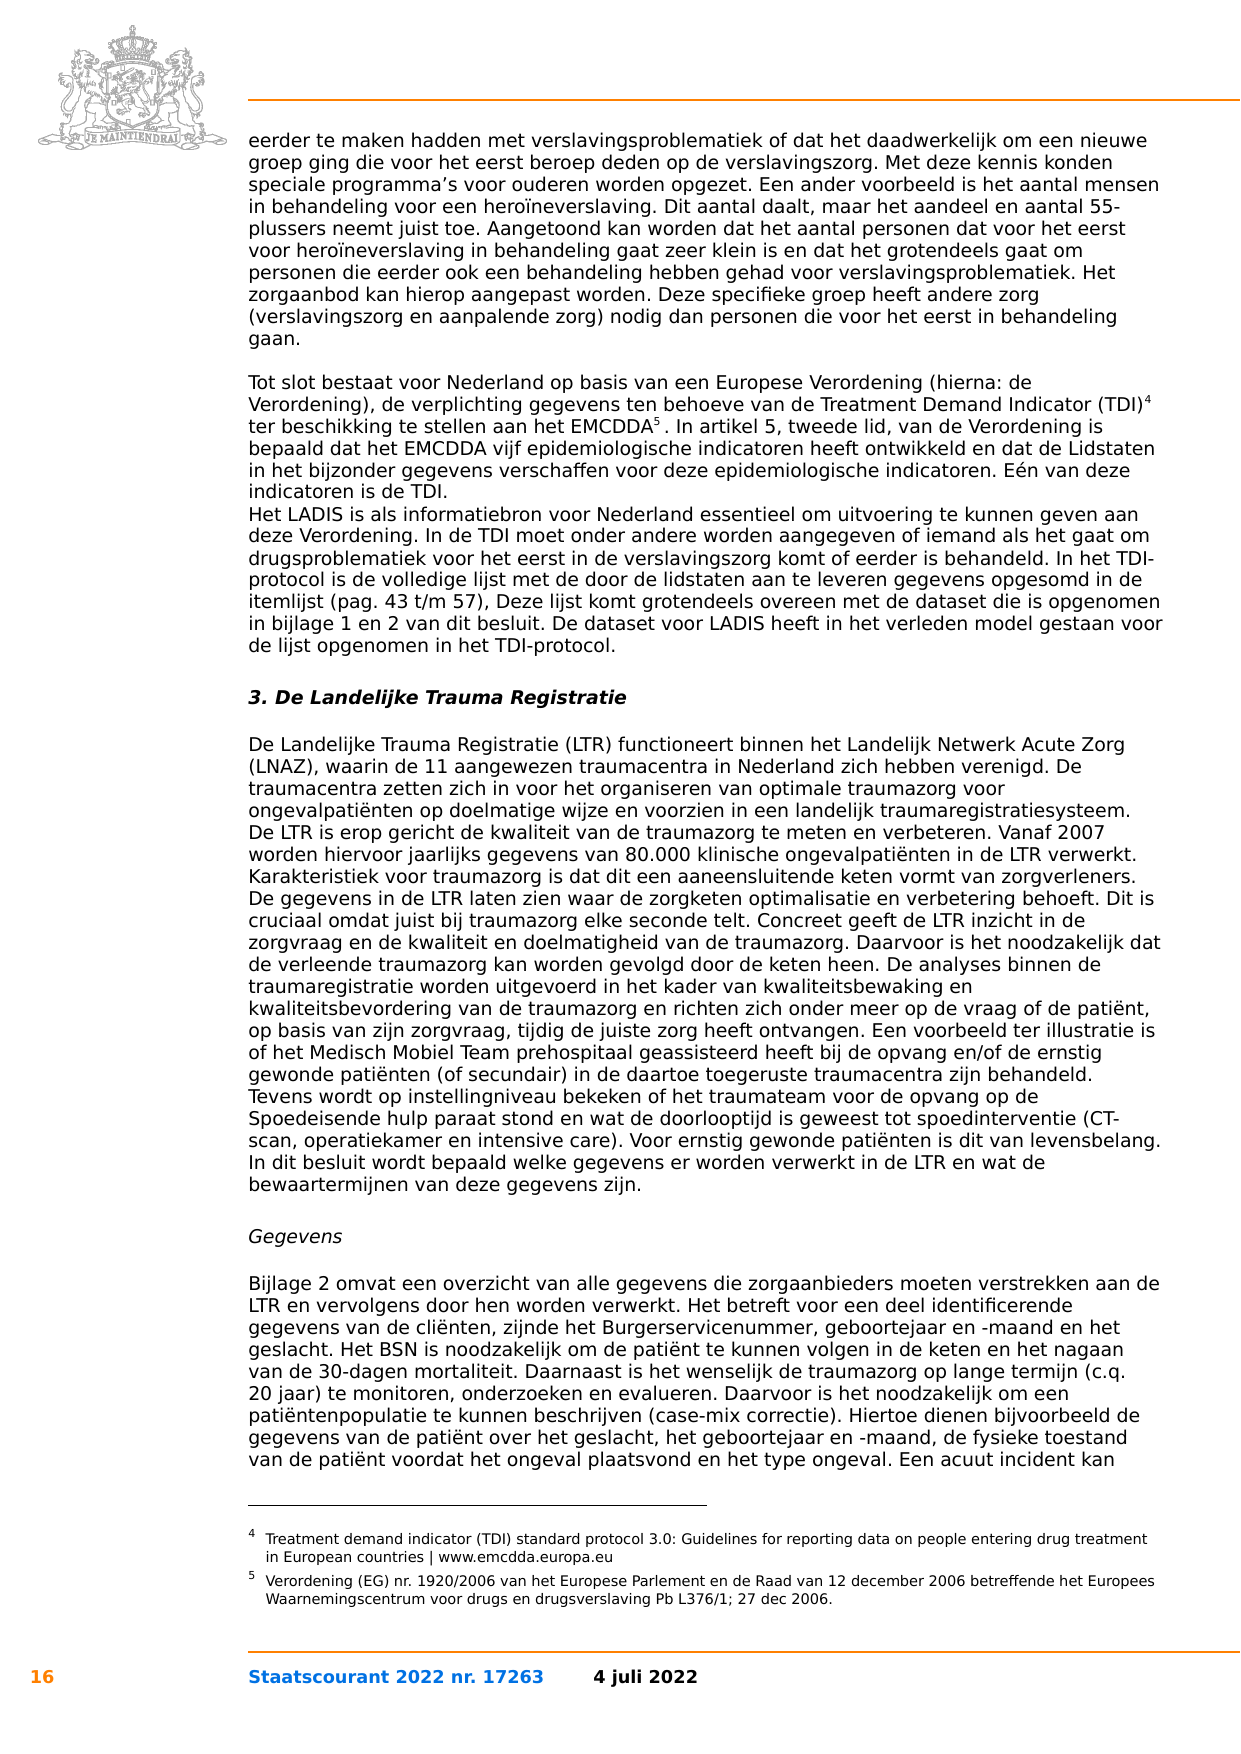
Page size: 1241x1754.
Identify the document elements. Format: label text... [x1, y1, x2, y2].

text De Landelijke Trauma Registratie (LTR) functioneert binnen het Landelijk Netwerk Acute Zorg (LNAZ), waarin de 11 aangewezen traumacentra in Nederland zich hebben verenigd. De traumacentra zetten zich in voor het organiseren van optimale traumazorg voor ongevalpatiënten op doelmatige wijze en voorzien in een landelijk traumaregistratiesysteem. De LTR is erop gericht de kwaliteit van de traumazorg te meten en verbeteren. Vanaf 2007 worden hiervoor jaarlijks gegevens van 80.000 klinische ongevalpatiënten in de LTR verwerkt. Karakteristiek voor traumazorg is dat dit een aaneensluitende keten vormt van zorgverleners. [248, 734, 1163, 888]
text eerder te maken hadden met verslavingsproblematiek of dat het daadwerkelijk om een nieuwe groep ging die voor het eerst beroep deden op de verslavingszorg. Met deze kennis konden speciale programma’s voor ouderen worden opgezet. Een ander voorbeeld is het aantal mensen in behandeling voor een heroïneverslaving. Dit aantal daalt, maar het aandeel en aantal 55-plussers neemt juist toe. Aangetoond kan worden dat het aantal personen dat voor het eerst voor heroïneverslaving in behandeling gaat zeer klein is en dat het grotendeels gaat om personen die eerder ook een behandeling hebben gehad voor verslavingsproblematiek. Het zorgaanbod kan hierop aangepast worden. Deze specifieke groep heeft andere zorg (verslavingszorg en aanpalende zorg) nodig dan personen die voor het eerst in behandeling gaan. [248, 130, 1163, 350]
text Bijlage 2 omvat een overzicht van alle gegevens die zorgaanbieders moeten verstrekken aan de LTR en vervolgens door hen worden verwerkt. Het betreft voor een deel identificerende gegevens van de cliënten, zijnde het Burgerservicenummer, geboortejaar en -maand en het geslacht. Het BSN is noodzakelijk om de patiënt te kunnen volgen in de keten en het nagaan van de 30-dagen mortaliteit. Daarnaast is het wenselijk de traumazorg op lange termijn (c.q. 20 jaar) te monitoren, onderzoeken en evalueren. Daarvoor is het noodzakelijk om een patiëntenpopulatie te kunnen beschrijven (case-mix correctie). Hiertoe dienen bijvoorbeeld de gegevens van de patiënt over het geslacht, het geboortejaar en -maand, de fysieke toestand van de patiënt voordat het ongeval plaatsvond en het type ongeval. Een acuut incident kan [248, 1273, 1163, 1471]
subtitle Gegevens [248, 1226, 1163, 1248]
picture [38, 25, 227, 150]
text Het LADIS is als informatiebron voor Nederland essentieel om uitvoering te kunnen geven aan deze Verordening. In de TDI moet onder andere worden aangegeven of iemand als het gaat om drugsproblematiek voor het eerst in de verslavingszorg komt of eerder is behandeld. In het TDI-protocol is de volledige lijst met de door de lidstaten aan te leveren gegevens opgesomd in de itemlijst (pag. 43 t/m 57), Deze lijst komt grotendeels overeen met de dataset die is opgenomen in bijlage 1 en 2 van dit besluit. De dataset voor LADIS heeft in het verleden model gestaan voor de lijst opgenomen in het TDI-protocol. [248, 503, 1163, 657]
text De gegevens in de LTR laten zien waar de zorgketen optimalisatie en verbetering behoeft. Dit is cruciaal omdat juist bij traumazorg elke seconde telt. Concreet geeft de LTR inzicht in de zorgvraag en de kwaliteit en doelmatigheid van de traumazorg. Daarvoor is het noodzakelijk dat de verleende traumazorg kan worden gevolgd door de keten heen. De analyses binnen de traumaregistratie worden uitgevoerd in het kader van kwaliteitsbewaking en kwaliteitsbevordering van de traumazorg en richten zich onder meer op de vraag of de patiënt, op basis van zijn zorgvraag, tijdig de juiste zorg heeft ontvangen. Een voorbeeld ter illustratie is of het Medisch Mobiel Team prehospitaal geassisteerd heeft bij de opvang en/of de ernstig gewonde patiënten (of secundair) in de daartoe toegeruste traumacentra zijn behandeld. Tevens wordt op instellingniveau bekeken of het traumateam voor de opvang op de Spoedeisende hulp paraat stond en wat de doorlooptijd is geweest tot spoedinterventie (CT-scan, operatiekamer en intensive care). Voor ernstig gewonde patiënten is dit van levensbelang. [248, 888, 1163, 1152]
text Treatment demand indicator (TDI) standard protocol 3.0: Guidelines for reporting data on people entering drug treatment in European countries | www.emcdda.europa.eu [248, 1527, 1163, 1566]
text In dit besluit wordt bepaald welke gegevens er worden verwerkt in de LTR en wat de bewaartermijnen van deze gegevens zijn. [248, 1152, 1163, 1196]
subtitle 3. De Landelijke Trauma Registratie [248, 687, 1163, 709]
text Verordening (EG) nr. 1920/2006 van het Europese Parlement en de Raad van 12 december 2006 betreffende het Europees Waarnemingscentrum voor drugs en drugsverslaving Pb L376/1; 27 dec 2006. [248, 1569, 1163, 1608]
text Tot slot bestaat voor Nederland op basis van een Europese Verordening (hierna: de Verordening), de verplichting gegevens ten behoeve van de Treatment Demand Indicator (TDI) ter beschikking te stellen aan het EMCDDA. In artikel 5, tweede lid, van de Verordening is bepaald dat het EMCDDA vijf epidemiologische indicatoren heeft ontwikkeld en dat de Lidstaten in het bijzonder gegevens verschaffen voor deze epidemiologische indicatoren. Eén van deze indicatoren is de TDI. [248, 372, 1163, 503]
